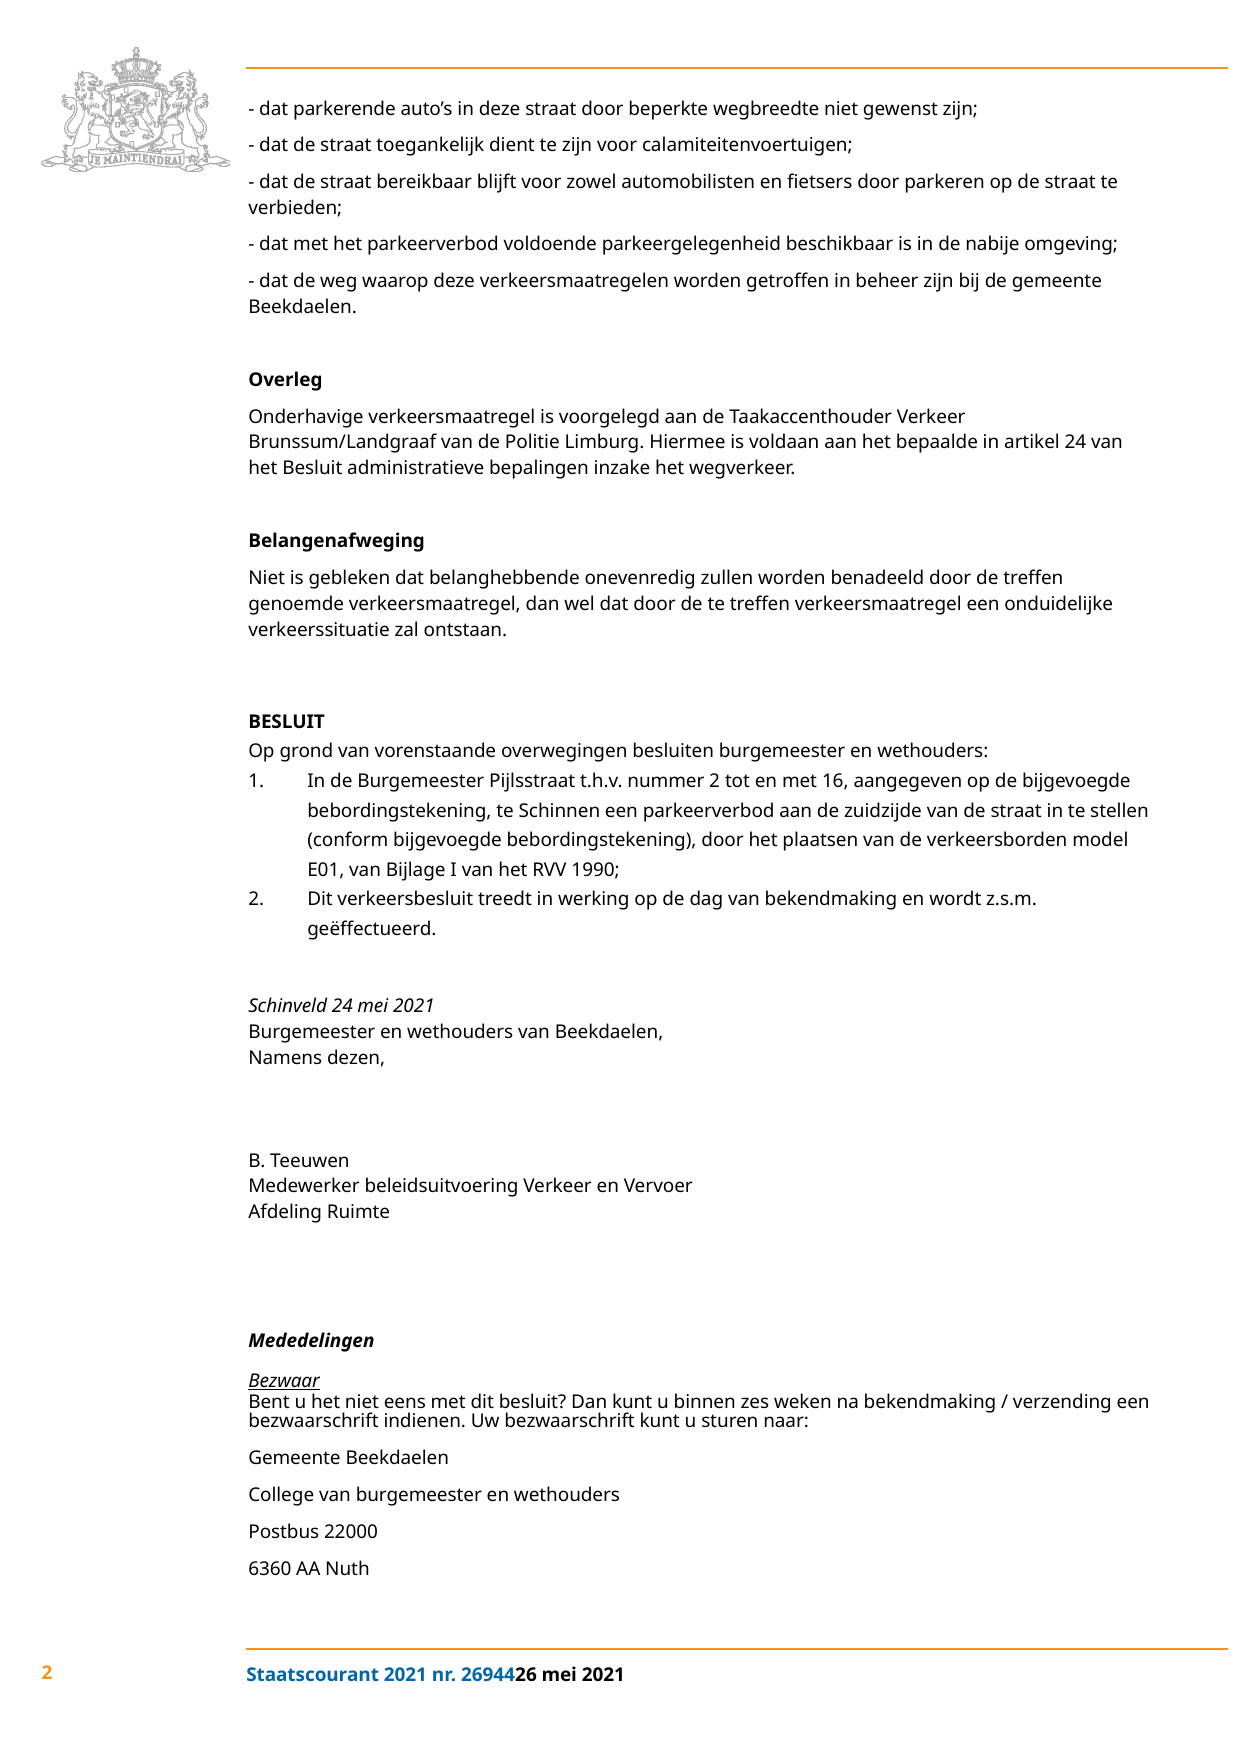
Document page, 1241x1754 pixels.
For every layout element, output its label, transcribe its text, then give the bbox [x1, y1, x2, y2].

text BESLUIT [248, 708, 1152, 734]
text College van burgemeester en wethouders [248, 1486, 1152, 1505]
text Postbus 22000 [248, 1523, 1152, 1542]
list Dit verkeersbesluit treedt in werking op de dag van bekendmaking en wordt z.s.m. geëffectueerd. [248, 886, 1152, 941]
list In de Burgemeester Pijlsstraat t.h.v. nummer 2 tot en met 16, aangegeven op de bijgevoegde bebordingstekening, te Schinnen een parkeerverbod aan de zuidzijde van de straat in te stellen (conform bijgevoegde bebordingstekening), door het plaatsen van de verkeersborden model E01, van Bijlage I van het RVV 1990; [248, 767, 1152, 882]
text Namens dezen, [248, 1044, 1152, 1070]
text Afdeling Ruimte [248, 1198, 1152, 1224]
text Mededelingen [248, 1328, 1152, 1353]
text B. Teeuwen [248, 1147, 1152, 1173]
text - dat parkerende auto’s in deze straat door beperkte wegbreedte niet gewenst zijn; [248, 95, 1152, 121]
text - dat de weg waarop deze verkeersmaatregelen worden getroffen in beheer zijn bij de gemeente Beekdaelen. [248, 267, 1152, 319]
text Gemeente Beekdaelen [248, 1449, 1152, 1468]
text Bent u het niet eens met dit besluit? Dan kunt u binnen zes weken na bekendmaking / verzending een bezwaarschrift indienen. Uw bezwaarschrift kunt u sturen naar: [248, 1393, 1152, 1431]
text Niet is gebleken dat belanghebbende onevenredig zullen worden benadeeld door de treffen genoemde verkeersmaatregel, dan wel dat door de te treffen verkeersmaatregel een onduidelijke verkeerssituatie zal ontstaan. [248, 564, 1152, 642]
text Burgemeester en wethouders van Beekdaelen, [248, 1018, 1152, 1044]
text - dat de straat toegankelijk dient te zijn voor calamiteitenvoertuigen; [248, 131, 1152, 157]
text - dat met het parkeerverbod voldoende parkeergelegenheid beschikbaar is in de nabije omgeving; [248, 231, 1152, 256]
text Schinveld 24 mei 2021 [248, 993, 1152, 1018]
text Medewerker beleidsuitvoering Verkeer en Vervoer [248, 1173, 1152, 1198]
text Bezwaar [248, 1367, 1152, 1393]
text Op grond van vorenstaande overwegingen besluiten burgemeester en wethouders: [248, 738, 1152, 763]
text Belangenafweging [248, 528, 1152, 553]
text 6360 AA Nuth [248, 1560, 1152, 1579]
text Overleg [248, 366, 1152, 392]
picture [41, 47, 231, 172]
text Onderhavige verkeersmaatregel is voorgelegd aan de Taakaccenthouder Verkeer Brunssum/Landgraaf van de Politie Limburg. Hiermee is voldaan aan het bepaalde in artikel 24 van het Besluit administratieve bepalingen inzake het wegverkeer. [248, 403, 1152, 480]
text - dat de straat bereikbaar blijft voor zowel automobilisten en fietsers door parkeren op de straat te verbieden; [248, 168, 1152, 219]
